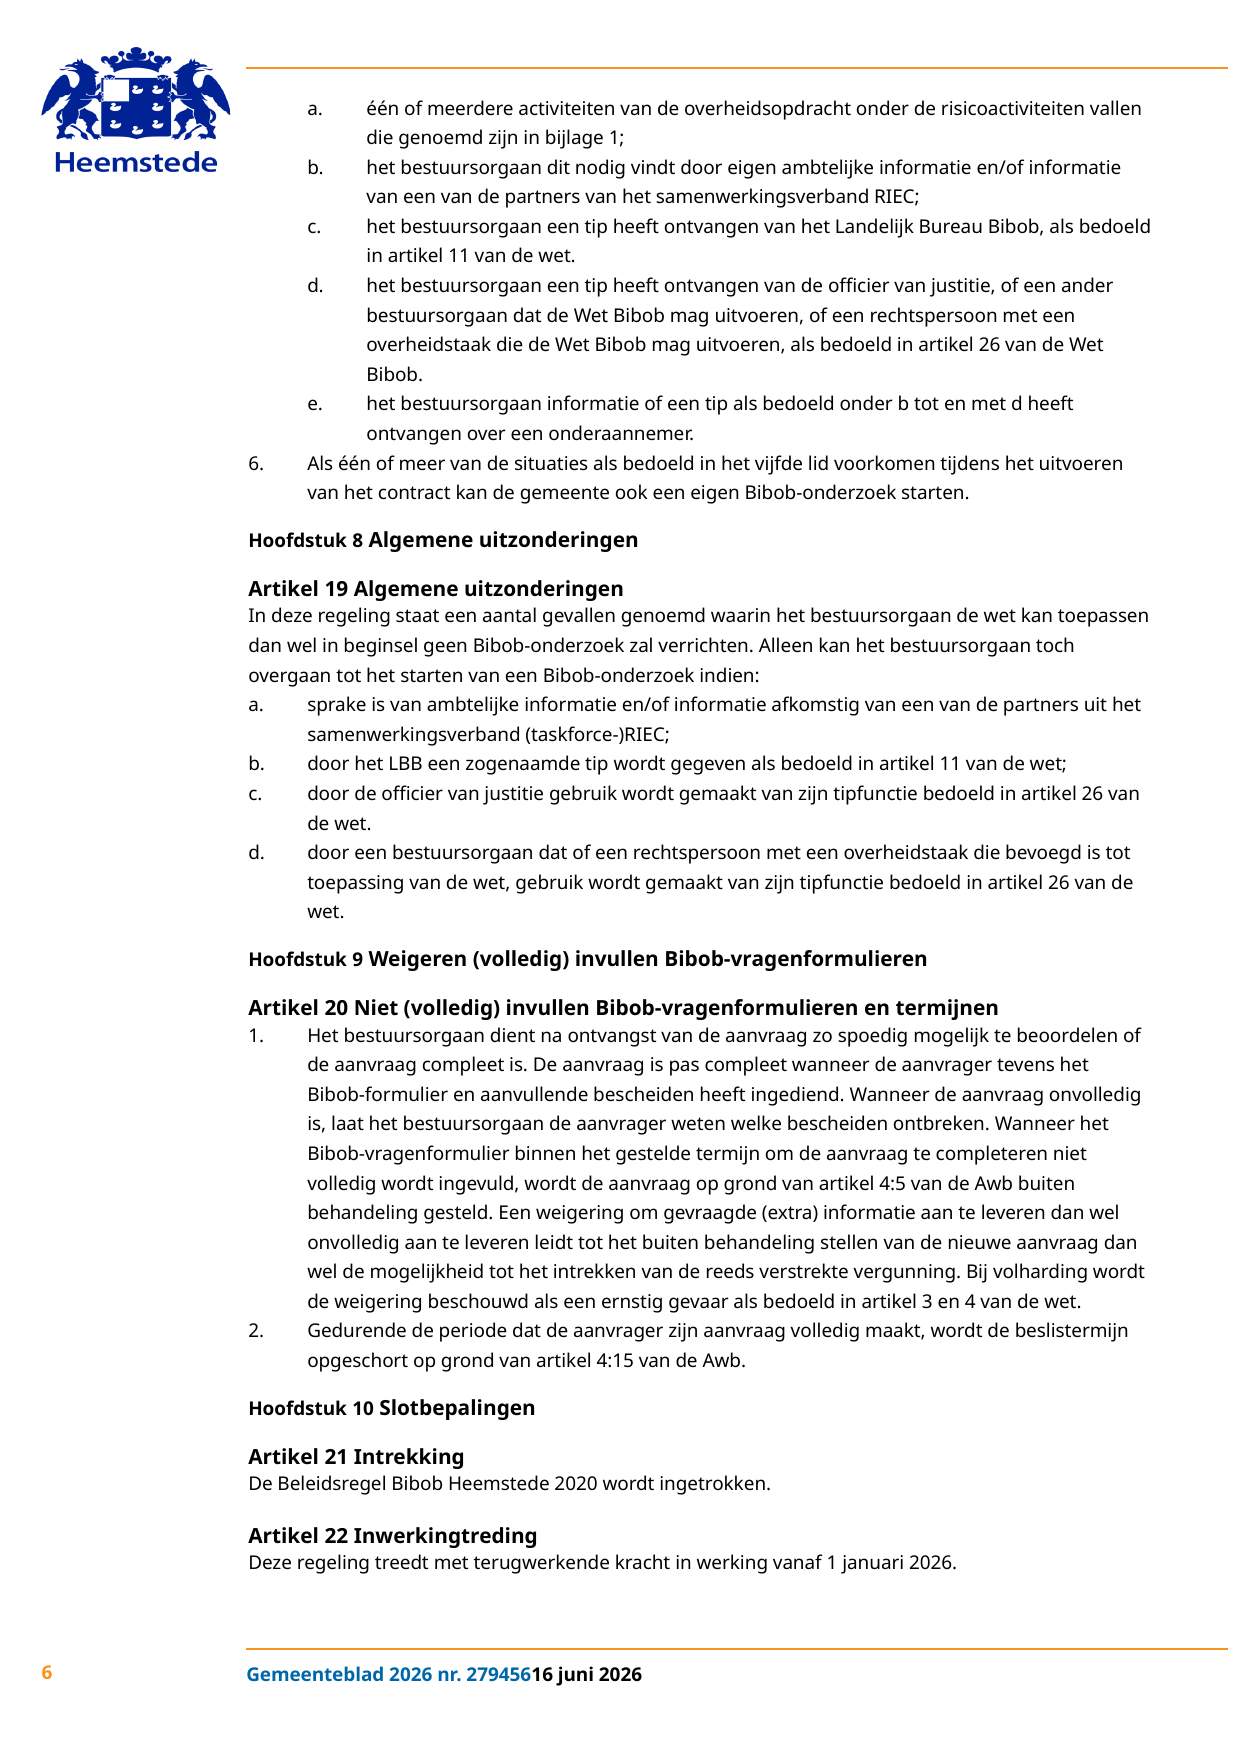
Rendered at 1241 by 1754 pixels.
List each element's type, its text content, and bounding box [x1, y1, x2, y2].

text In deze regeling staat een aantal gevallen genoemd waarin het bestuursorgaan de wet kan toepassen dan wel in beginsel geen Bibob-onderzoek zal verrichten. Alleen kan het bestuursorgaan toch overgaan tot het starten van een Bibob-onderzoek indien: [248, 603, 1152, 688]
list het bestuursorgaan een tip heeft ontvangen van het Landelijk Bureau Bibob, als bedoeld in artikel 11 van de wet. [307, 213, 1152, 268]
list Gedurende de periode dat de aanvrager zijn aanvraag volledig maakt, wordt de beslistermijn opgeschort op grond van artikel 4:15 van de Awb. [248, 1318, 1152, 1373]
text De Beleidsregel Bibob Heemstede 2020 wordt ingetrokken. [248, 1471, 1152, 1496]
list het bestuursorgaan dit nodig vindt door eigen ambtelijke informatie en/of informatie van een van de partners van het samenwerkingsverband RIEC; [307, 154, 1152, 209]
list door een bestuursorgaan dat of een rechtspersoon met een overheidstaak die bevoegd is tot toepassing van de wet, gebruik wordt gemaakt van zijn tipfunctie bedoeld in artikel 26 van de wet. [248, 839, 1152, 924]
text Hoofdstuk 10 Slotbepalingen [248, 1393, 1152, 1421]
text Artikel 19 Algemene uitzonderingen [248, 574, 1152, 603]
text Artikel 22 Inwerkingtreding [248, 1521, 1152, 1549]
text Artikel 21 Intrekking [248, 1442, 1152, 1471]
list sprake is van ambtelijke informatie en/of informatie afkomstig van een van de partners uit het samenwerkingsverband (taskforce-)RIEC; [248, 691, 1152, 747]
text Deze regeling treedt met terugwerkende kracht in werking vanaf 1 januari 2026. [248, 1549, 1152, 1575]
list door de officier van justitie gebruik wordt gemaakt van zijn tipfunctie bedoeld in artikel 26 van de wet. [248, 780, 1152, 836]
list door het LBB een zogenaamde tip wordt gegeven als bedoeld in artikel 11 van de wet; [248, 751, 1152, 776]
picture [41, 47, 231, 172]
list het bestuursorgaan informatie of een tip als bedoeld onder b tot en met d heeft ontvangen over een onderaannemer. [307, 391, 1152, 446]
text Hoofdstuk 9 Weigeren (volledig) invullen Bibob-vragenformulieren [248, 944, 1152, 973]
list Als één of meer van de situaties als bedoeld in het vijfde lid voorkomen tijdens het uitvoeren van het contract kan de gemeente ook een eigen Bibob-onderzoek starten. [248, 450, 1152, 505]
list Het bestuursorgaan dient na ontvangst van de aanvraag zo spoedig mogelijk te beoordelen of de aanvraag compleet is. De aanvraag is pas compleet wanneer de aanvrager tevens het Bibob-formulier en aanvullende bescheiden heeft ingediend. Wanneer de aanvraag onvolledig is, laat het bestuursorgaan de aanvrager weten welke bescheiden ontbreken. Wanneer het Bibob-vragenformulier binnen het gestelde termijn om de aanvraag te completeren niet volledig wordt ingevuld, wordt de aanvraag op grond van artikel 4:5 van de Awb buiten behandeling gesteld. Een weigering om gevraagde (extra) informatie aan te leveren dan wel onvolledig aan te leveren leidt tot het buiten behandeling stellen van de nieuwe aanvraag dan wel de mogelijkheid tot het intrekken van de reeds verstrekte vergunning. Bij volharding wordt de weigering beschouwd als een ernstig gevaar als bedoeld in artikel 3 en 4 van de wet. [248, 1022, 1152, 1314]
list het bestuursorgaan een tip heeft ontvangen van de officier van justitie, of een ander bestuursorgaan dat de Wet Bibob mag uitvoeren, of een rechtspersoon met een overheidstaak die de Wet Bibob mag uitvoeren, als bedoeld in artikel 26 van de Wet Bibob. [307, 272, 1152, 387]
text Hoofdstuk 8 Algemene uitzonderingen [248, 525, 1152, 553]
text Artikel 20 Niet (volledig) invullen Bibob-vragenformulieren en termijnen [248, 993, 1152, 1022]
list één of meerdere activiteiten van de overheidsopdracht onder de risicoactiviteiten vallen die genoemd zijn in bijlage 1; [307, 95, 1152, 150]
